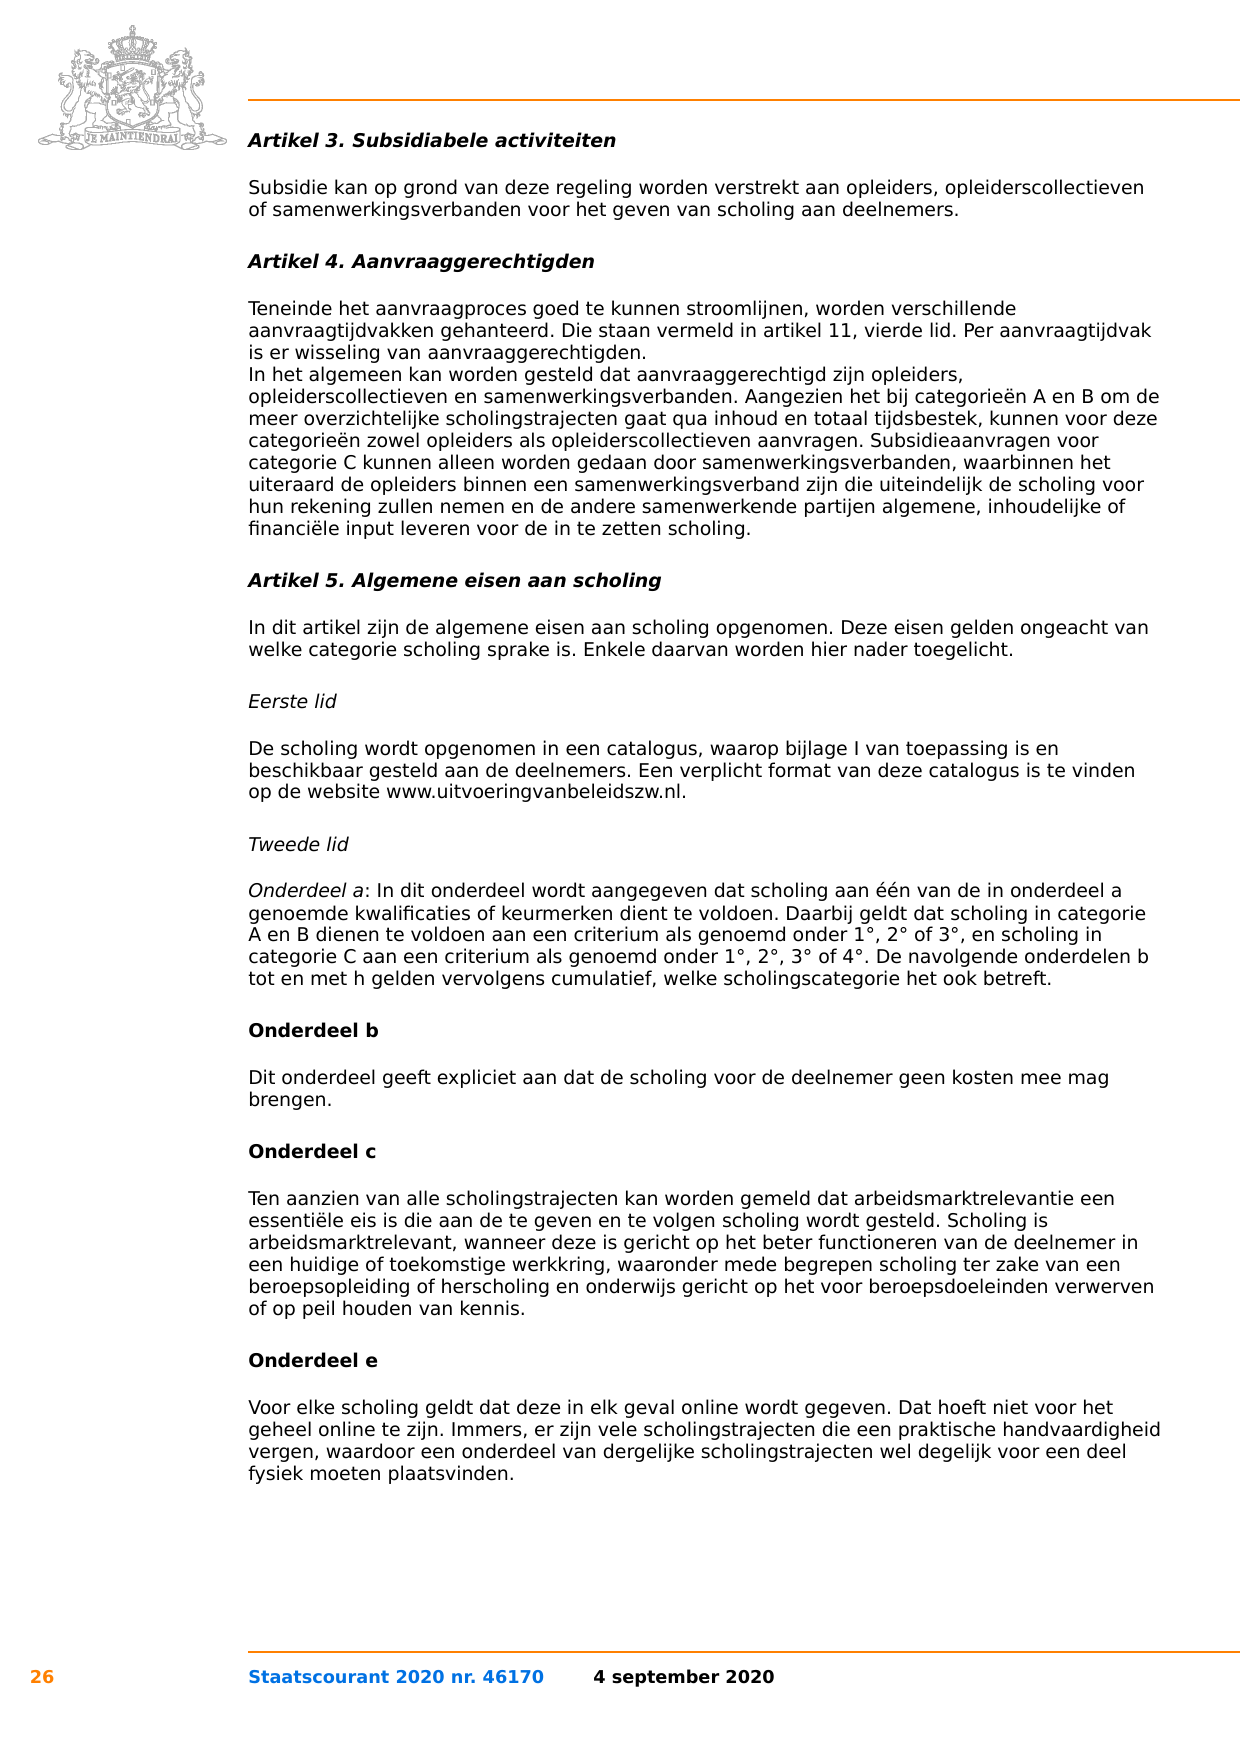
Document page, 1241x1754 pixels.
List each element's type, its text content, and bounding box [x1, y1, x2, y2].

subtitle Eerste lid [248, 691, 1163, 712]
subtitle Artikel 3. Subsidiabele activiteiten [248, 130, 1163, 152]
subtitle Onderdeel b [248, 1020, 1163, 1042]
text Ten aanzien van alle scholingstrajecten kan worden gemeld dat arbeidsmarktrelevantie een essentiële eis is die aan de te geven en te volgen scholing wordt gesteld. Scholing is arbeidsmarktrelevant, wanneer deze is gericht op het beter functioneren van de deelnemer in een huidige of toekomstige werkkring, waaronder mede begrepen scholing ter zake van een beroepsopleiding of herscholing en onderwijs gericht op het voor beroepsdoeleinden verwerven of op peil houden van kennis. [248, 1188, 1163, 1320]
text Teneinde het aanvraagproces goed te kunnen stroomlijnen, worden verschillende aanvraagtijdvakken gehanteerd. Die staan vermeld in artikel 11, vierde lid. Per aanvraagtijdvak is er wisseling van aanvraaggerechtigden. [248, 298, 1163, 364]
subtitle Artikel 5. Algemene eisen aan scholing [248, 569, 1163, 592]
subtitle Artikel 4. Aanvraaggerechtigden [248, 251, 1163, 273]
text De scholing wordt opgenomen in een catalogus, waarop bijlage I van toepassing is en beschikbaar gesteld aan de deelnemers. Een verplicht format van deze catalogus is te vinden op de website www.uitvoeringvanbeleidszw.nl. [248, 737, 1163, 803]
text Subsidie kan op grond van deze regeling worden verstrekt aan opleiders, opleiderscollectieven of samenwerkingsverbanden voor het geven van scholing aan deelnemers. [248, 177, 1163, 221]
subtitle Onderdeel e [248, 1350, 1163, 1372]
text In het algemeen kan worden gesteld dat aanvraaggerechtigd zijn opleiders, opleiderscollectieven en samenwerkingsverbanden. Aangezien het bij categorieën A en B om de meer overzichtelijke scholingstrajecten gaat qua inhoud en totaal tijdsbestek, kunnen voor deze categorieën zowel opleiders als opleiderscollectieven aanvragen. Subsidieaanvragen voor categorie C kunnen alleen worden gedaan door samenwerkingsverbanden, waarbinnen het uiteraard de opleiders binnen een samenwerkingsverband zijn die uiteindelijk de scholing voor hun rekening zullen nemen en de andere samenwerkende partijen algemene, inhoudelijke of financiële input leveren voor de in te zetten scholing. [248, 364, 1163, 539]
text Dit onderdeel geeft expliciet aan dat de scholing voor de deelnemer geen kosten mee mag brengen. [248, 1067, 1163, 1111]
subtitle Tweede lid [248, 833, 1163, 855]
text Voor elke scholing geldt dat deze in elk geval online wordt gegeven. Dat hoeft niet voor het geheel online te zijn. Immers, er zijn vele scholingstrajecten die een praktische handvaardigheid vergen, waardoor een onderdeel van dergelijke scholingstrajecten wel degelijk voor een deel fysiek moeten plaatsvinden. [248, 1397, 1163, 1485]
picture [38, 25, 227, 150]
text In dit artikel zijn de algemene eisen aan scholing opgenomen. Deze eisen gelden ongeacht van welke categorie scholing sprake is. Enkele daarvan worden hier nader toegelicht. [248, 617, 1163, 661]
text Onderdeel a: In dit onderdeel wordt aangegeven dat scholing aan één van de in onderdeel a genoemde kwalificaties of keurmerken dient te voldoen. Daarbij geldt dat scholing in categorie A en B dienen te voldoen aan een criterium als genoemd onder 1°, 2° of 3°, en scholing in categorie C aan een criterium als genoemd onder 1°, 2°, 3° of 4°. De navolgende onderdelen b tot en met h gelden vervolgens cumulatief, welke scholingscategorie het ook betreft. [248, 880, 1163, 990]
subtitle Onderdeel c [248, 1141, 1163, 1163]
